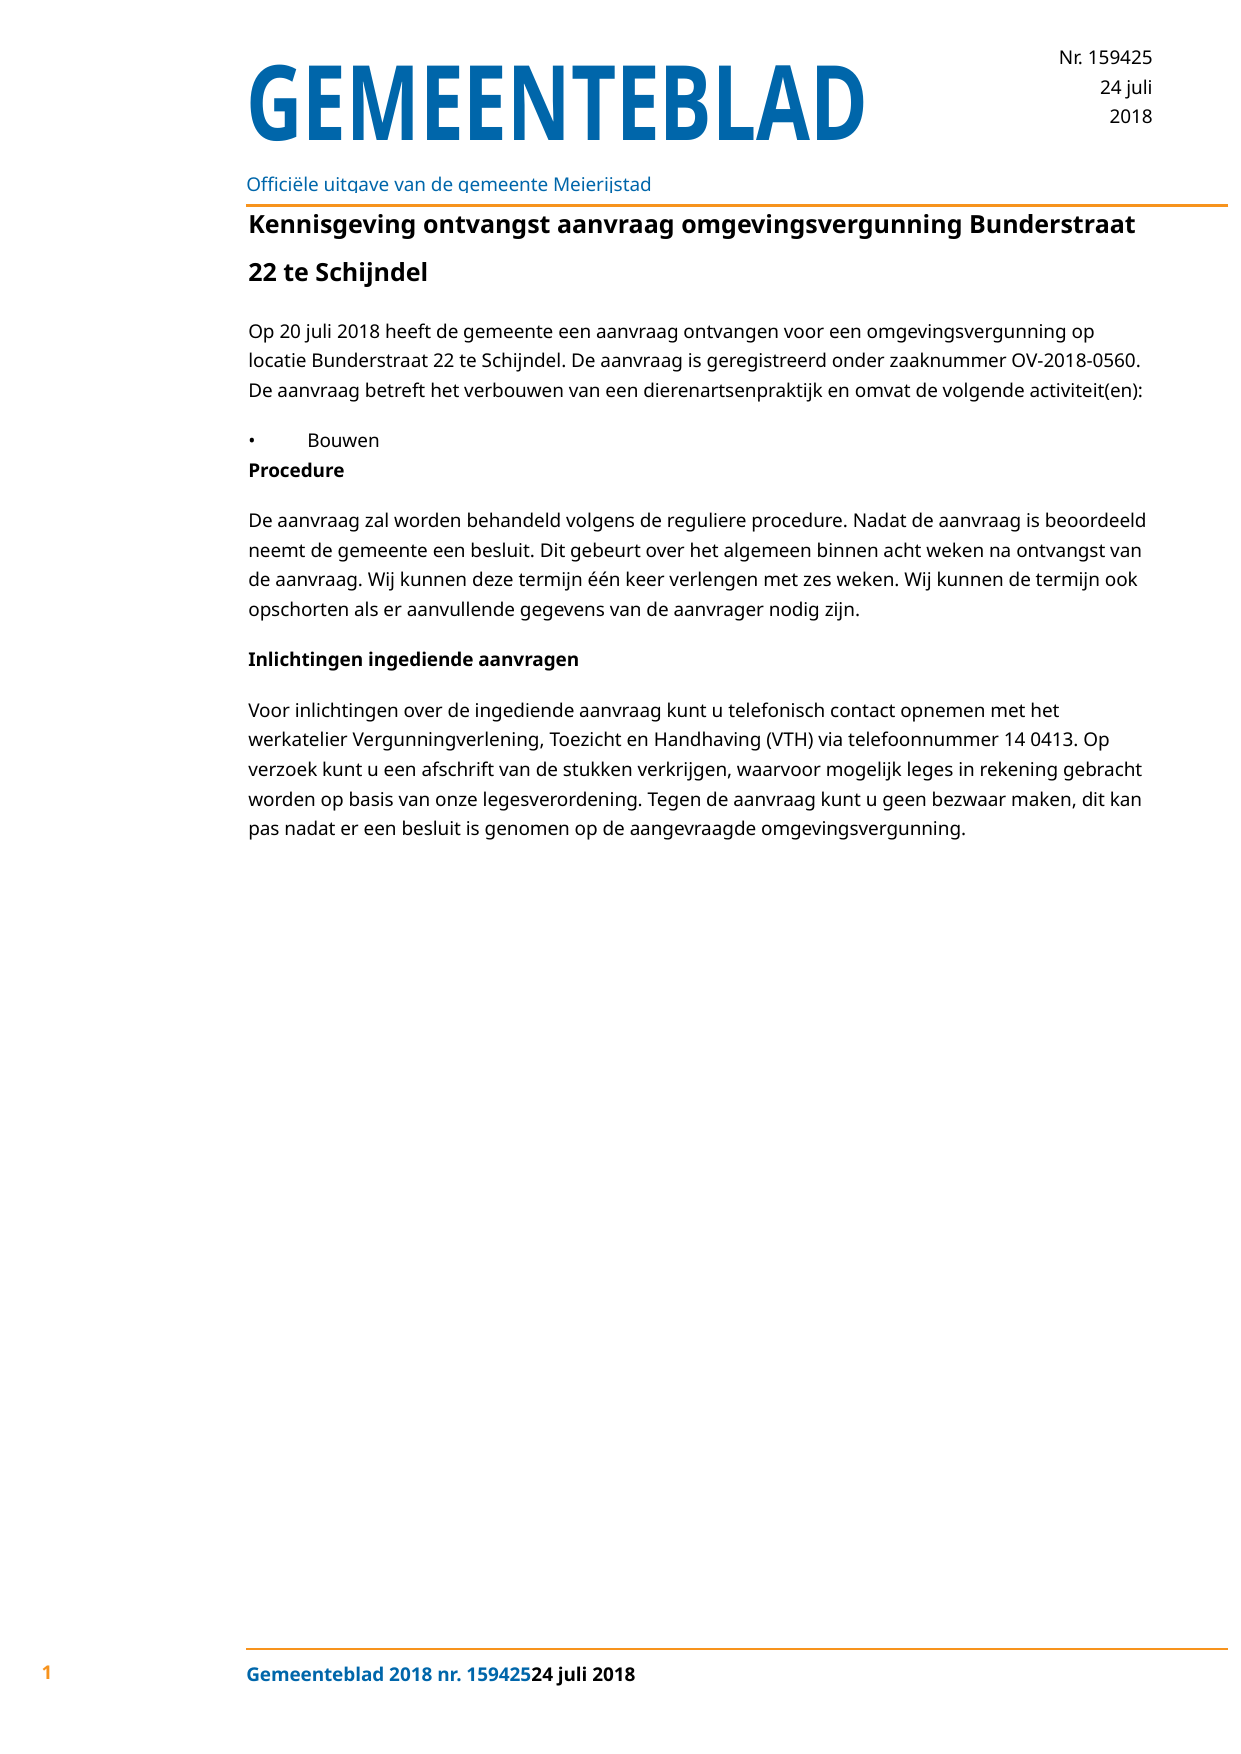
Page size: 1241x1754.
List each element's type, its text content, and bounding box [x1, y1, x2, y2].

text Procedure [248, 457, 1152, 483]
text Voor inlichtingen over de ingediende aanvraag kunt u telefonisch contact opnemen met het werkatelier Vergunningverlening, Toezicht en Handhaving (VTH) via telefoonnummer 14 0413. Op verzoek kunt u een afschrift van de stukken verkrijgen, waarvoor mogelijk leges in rekening gebracht worden op basis van onze legesverordening. Tegen de aanvraag kunt u geen bezwaar maken, dit kan pas nadat er een besluit is genomen op de aangevraagde omgevingsvergunning. [248, 697, 1152, 841]
text Op 20 juli 2018 heeft de gemeente een aanvraag ontvangen voor een omgevingsvergunning op locatie Bunderstraat 22 te Schijndel. De aanvraag is geregistreerd onder zaaknummer OV-2018-0560. De aanvraag betreft het verbouwen van een dierenartsenpraktijk en omvat de volgende activiteit(en): [248, 318, 1152, 403]
list Bouwen [248, 427, 1152, 453]
text Kennisgeving ontvangst aanvraag omgevingsvergunning Bunderstraat 22 te Schijndel [248, 207, 1152, 288]
picture [41, 47, 231, 172]
text Inlichtingen ingediende aanvragen [248, 647, 1152, 672]
text De aanvraag zal worden behandeld volgens de reguliere procedure. Nadat de aanvraag is beoordeeld neemt de gemeente een besluit. Dit gebeurt over het algemeen binnen acht weken na ontvangst van de aanvraag. Wij kunnen deze termijn één keer verlengen met zes weken. Wij kunnen de termijn ook opschorten als er aanvullende gegevens van de aanvrager nodig zijn. [248, 507, 1152, 622]
